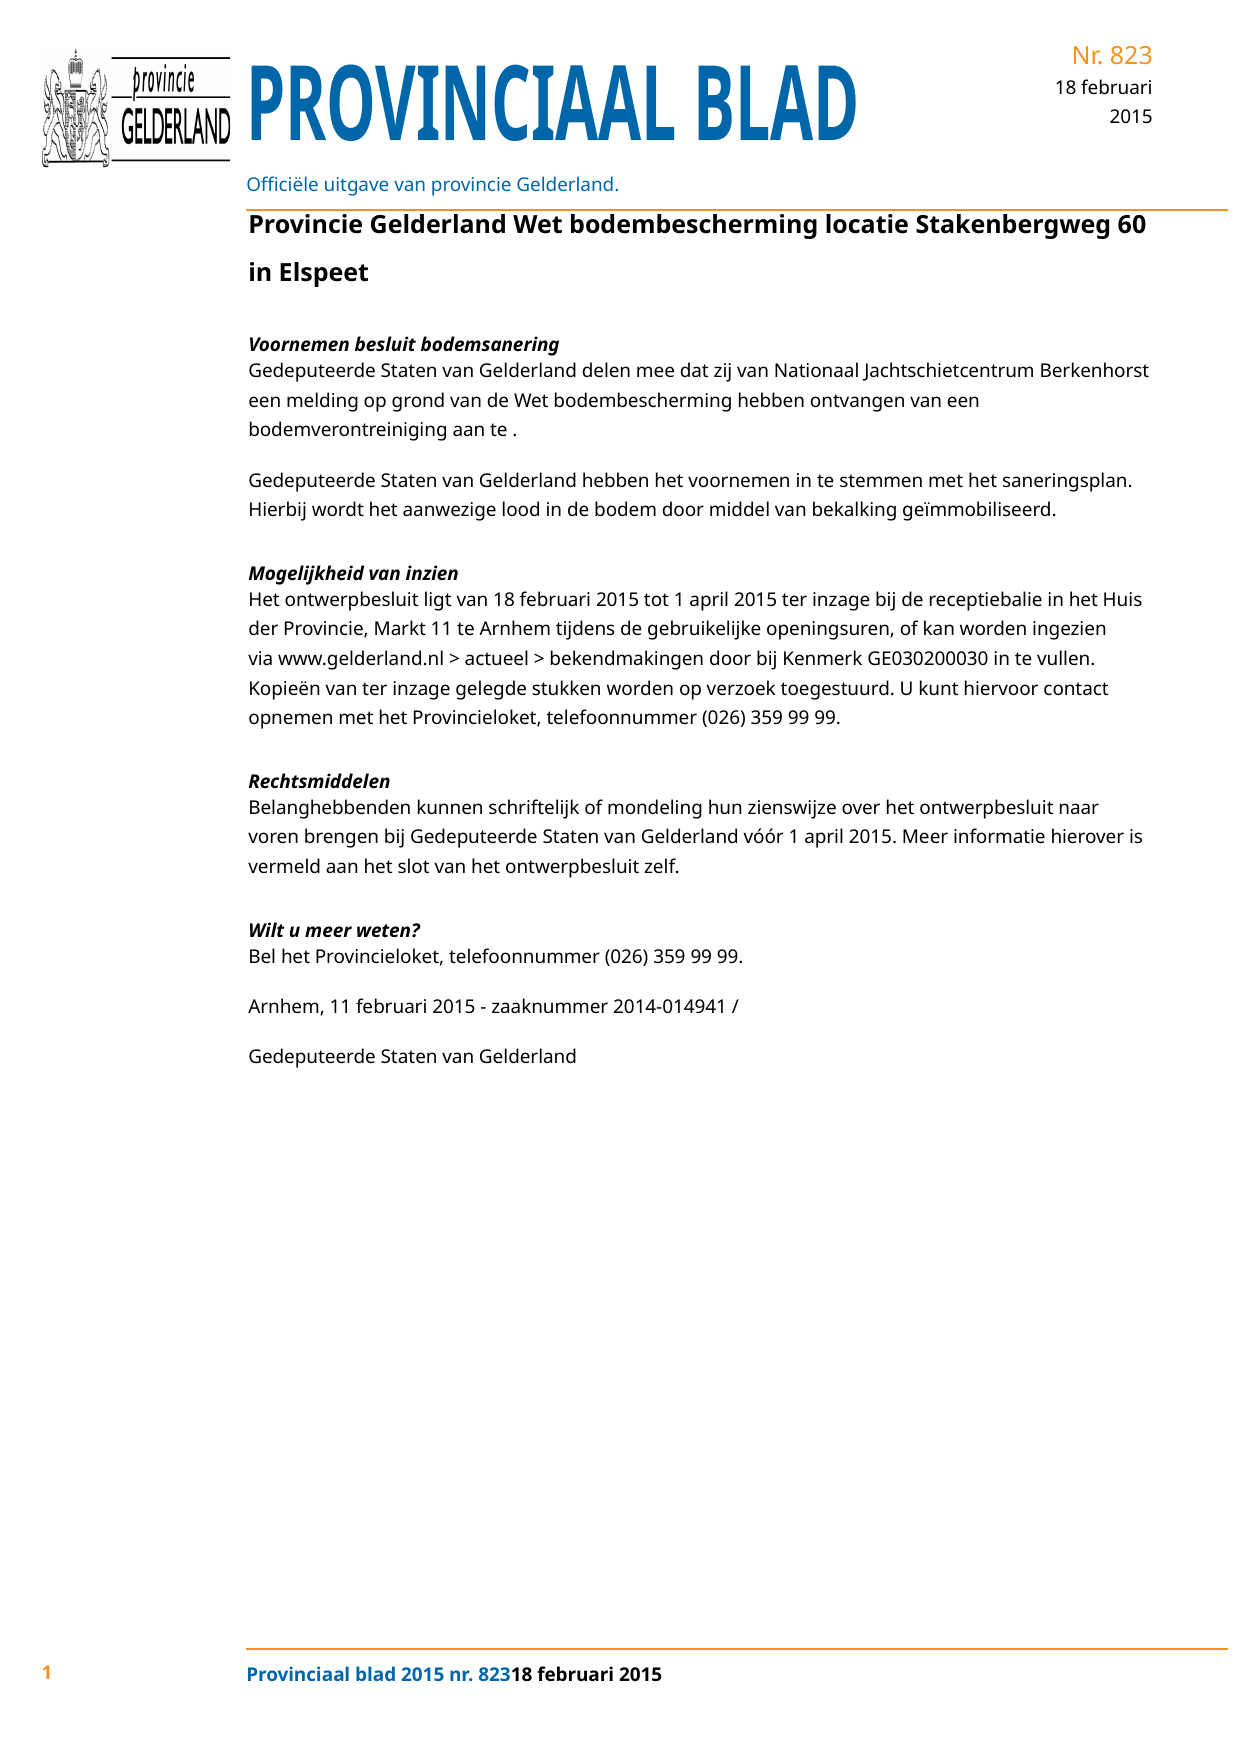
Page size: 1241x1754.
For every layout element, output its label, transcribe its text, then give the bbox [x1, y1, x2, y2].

text Gedeputeerde Staten van Gelderland delen mee dat zij van Nationaal Jachtschietcentrum Berkenhorst een melding op grond van de Wet bodembescherming hebben ontvangen van een bodemverontreiniging aan te . [248, 357, 1152, 442]
text Gedeputeerde Staten van Gelderland [248, 1044, 1152, 1069]
text Gedeputeerde Staten van Gelderland hebben het voornemen in te stemmen met het saneringsplan. Hierbij wordt het aanwezige lood in de bodem door middel van bekalking geïmmobiliseerd. [248, 467, 1152, 522]
text Provincie Gelderland Wet bodembescherming locatie Stakenbergweg 60 in Elspeet [248, 211, 1152, 288]
text Bel het Provincieloket, telefoonnummer (026) 359 99 99. [248, 943, 1152, 969]
text Mogelijkheid van inzien [248, 560, 1152, 586]
text Voornemen besluit bodemsanering [248, 331, 1152, 357]
text Wilt u meer weten? [248, 917, 1152, 943]
picture [41, 47, 231, 172]
text Arnhem, 11 februari 2015 - zaaknummer 2014-014941 / [248, 993, 1152, 1019]
text Het ontwerpbesluit ligt van 18 februari 2015 tot 1 april 2015 ter inzage bij de receptiebalie in het Huis der Provincie, Markt 11 te Arnhem tijdens de gebruikelijke openingsuren, of kan worden ingezien via www.gelderland.nl > actueel > bekendmakingen door bij Kenmerk GE030200030 in te vullen. Kopieën van ter inzage gelegde stukken worden op verzoek toegestuurd. U kunt hiervoor contact opnemen met het Provincieloket, telefoonnummer (026) 359 99 99. [248, 586, 1152, 730]
text Belanghebbenden kunnen schriftelijk of mondeling hun zienswijze over het ontwerpbesluit naar voren brengen bij Gedeputeerde Staten van Gelderland vóór 1 april 2015. Meer informatie hierover is vermeld aan het slot van het ontwerpbesluit zelf. [248, 794, 1152, 879]
text Rechtsmiddelen [248, 768, 1152, 794]
